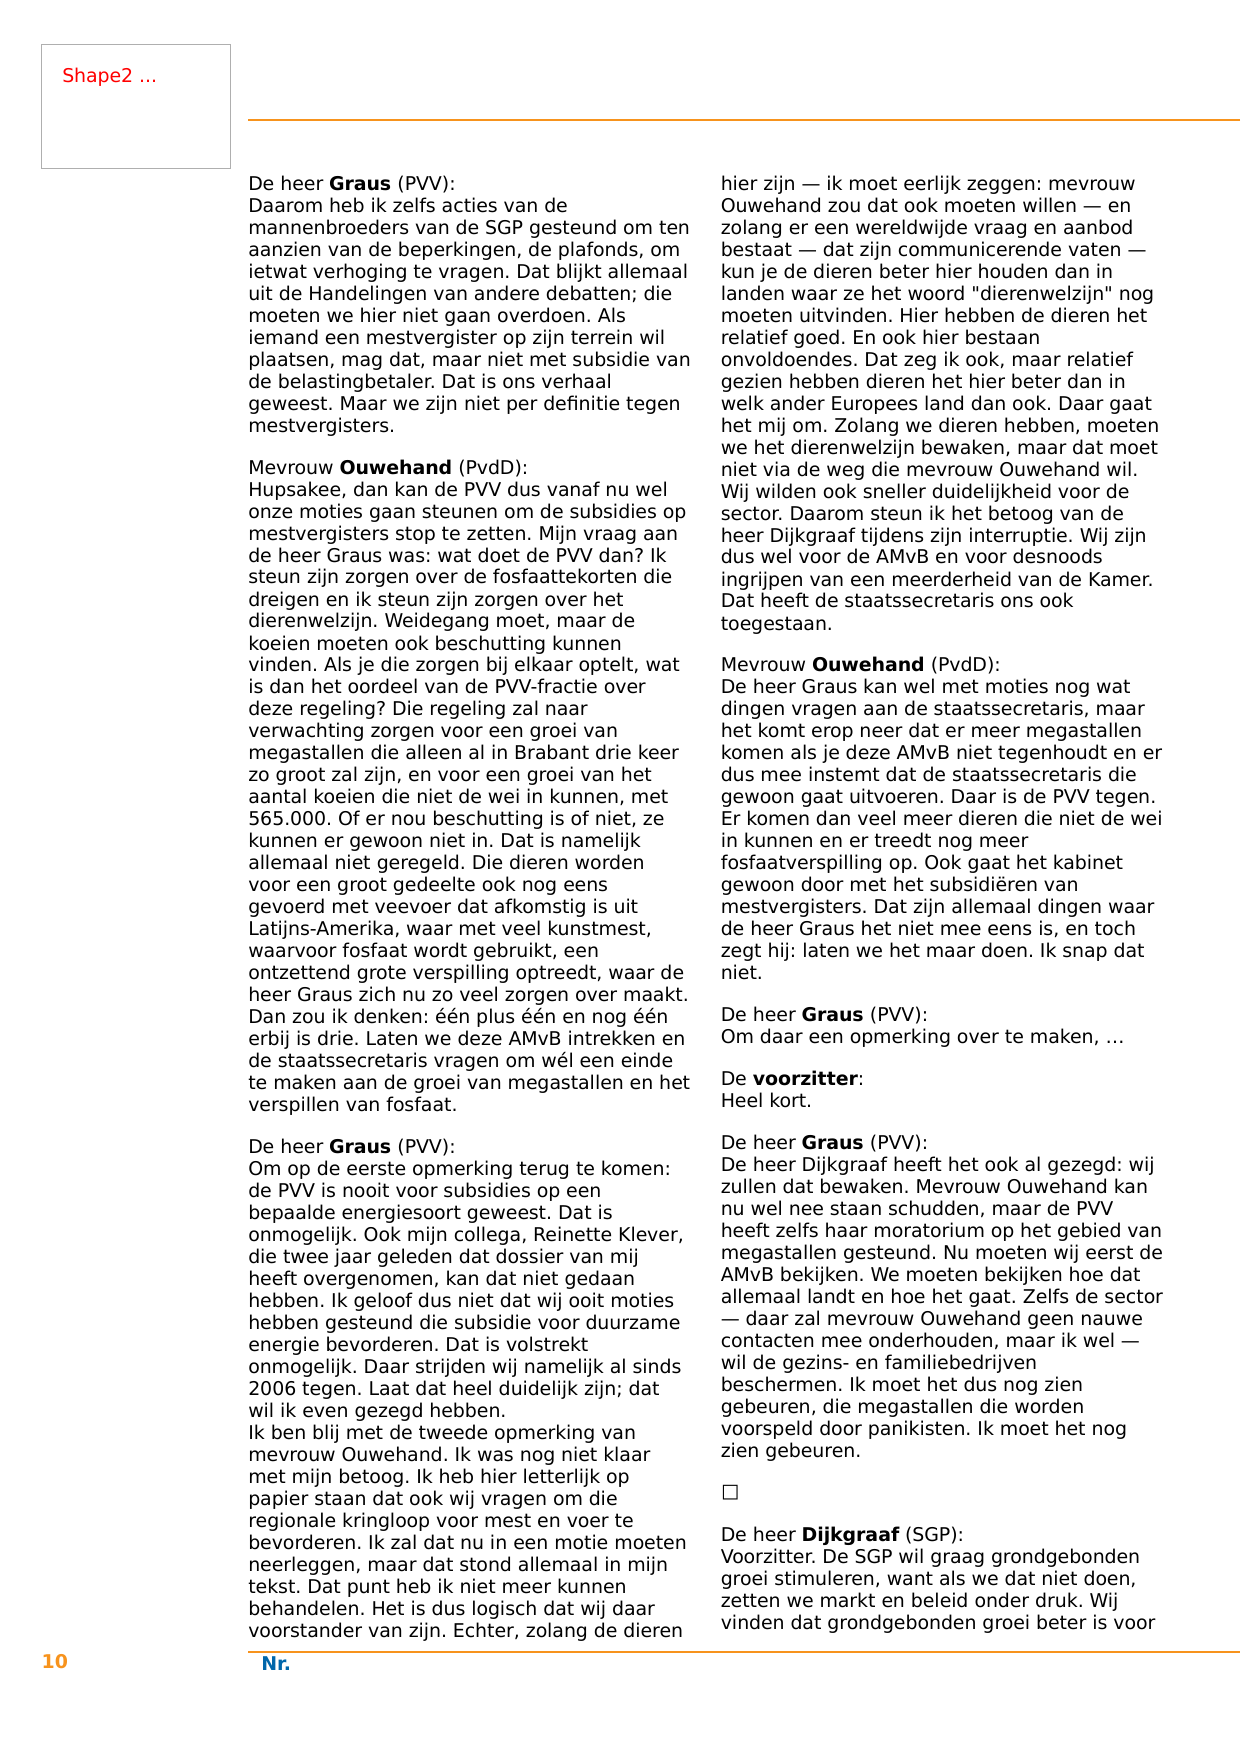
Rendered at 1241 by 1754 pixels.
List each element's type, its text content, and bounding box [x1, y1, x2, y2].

text Mevrouw Ouwehand (PvdD): [248, 457, 691, 478]
text De heer Graus (PVV): [248, 173, 691, 195]
text Om op de eerste opmerking terug te komen: de PVV is nooit voor subsidies op een bepaalde energiesoort geweest. Dat is onmogelijk. Ook mijn collega, Reinette Klever, die twee jaar geleden dat dossier van mij heeft overgenomen, kan dat niet gedaan hebben. Ik geloof dus niet dat wij ooit moties hebben gesteund die subsidie voor duurzame energie bevorderen. Dat is volstrekt onmogelijk. Daar strijden wij namelijk al sinds 2006 tegen. Laat dat heel duidelijk zijn; dat wil ik even gezegd hebben. [248, 1158, 691, 1422]
text De voorzitter: [721, 1068, 1163, 1090]
text Heel kort. [721, 1090, 1163, 1112]
text De heer Dijkgraaf (SGP): [721, 1524, 1163, 1546]
text ⬜ [721, 1482, 1163, 1504]
text De heer Graus (PVV): [721, 1132, 1163, 1154]
text hier zijn — ik moet eerlijk zeggen: mevrouw Ouwehand zou dat ook moeten willen — en zolang er een wereldwijde vraag en aanbod bestaat — dat zijn communicerende vaten — kun je de dieren beter hier houden dan in landen waar ze het woord "dierenwelzijn" nog moeten uitvinden. Hier hebben de dieren het relatief goed. En ook hier bestaan onvoldoendes. Dat zeg ik ook, maar relatief gezien hebben dieren het hier beter dan in welk ander Europees land dan ook. Daar gaat het mij om. Zolang we dieren hebben, moeten we het dierenwelzijn bewaken, maar dat moet niet via de weg die mevrouw Ouwehand wil. Wij wilden ook sneller duidelijkheid voor de sector. Daarom steun ik het betoog van de heer Dijkgraaf tijdens zijn interruptie. Wij zijn dus wel voor de AMvB en voor desnoods ingrijpen van een meerderheid van de Kamer. Dat heeft de staatssecretaris ons ook toegestaan. [721, 173, 1163, 634]
text De heer Dijkgraaf heeft het ook al gezegd: wij zullen dat bewaken. Mevrouw Ouwehand kan nu wel nee staan schudden, maar de PVV heeft zelfs haar moratorium op het gebied van megastallen gesteund. Nu moeten wij eerst de AMvB bekijken. We moeten bekijken hoe dat allemaal landt en hoe het gaat. Zelfs de sector — daar zal mevrouw Ouwehand geen nauwe contacten mee onderhouden, maar ik wel — wil de gezins- en familiebedrijven beschermen. Ik moet het dus nog zien gebeuren, die megastallen die worden voorspeld door panikisten. Ik moet het nog zien gebeuren. [721, 1154, 1163, 1462]
text Om daar een opmerking over te maken, … [721, 1026, 1163, 1048]
text Mevrouw Ouwehand (PvdD): [721, 654, 1163, 676]
text De heer Graus (PVV): [721, 1004, 1163, 1026]
text Daarom heb ik zelfs acties van de mannenbroeders van de SGP gesteund om ten aanzien van de beperkingen, de plafonds, om ietwat verhoging te vragen. Dat blijkt allemaal uit de Handelingen van andere debatten; die moeten we hier niet gaan overdoen. Als iemand een mestvergister op zijn terrein wil plaatsen, mag dat, maar niet met subsidie van de belastingbetaler. Dat is ons verhaal geweest. Maar we zijn niet per definitie tegen mestvergisters. [248, 195, 691, 437]
text De heer Graus (PVV): [248, 1136, 691, 1158]
text Hupsakee, dan kan de PVV dus vanaf nu wel onze moties gaan steunen om de subsidies op mestvergisters stop te zetten. Mijn vraag aan de heer Graus was: wat doet de PVV dan? Ik steun zijn zorgen over de fosfaattekorten die dreigen en ik steun zijn zorgen over het dierenwelzijn. Weidegang moet, maar de koeien moeten ook beschutting kunnen vinden. Als je die zorgen bij elkaar optelt, wat is dan het oordeel van de PVV-fractie over deze regeling? Die regeling zal naar verwachting zorgen voor een groei van megastallen die alleen al in Brabant drie keer zo groot zal zijn, en voor een groei van het aantal koeien die niet de wei in kunnen, met 565.000. Of er nou beschutting is of niet, ze kunnen er gewoon niet in. Dat is namelijk allemaal niet geregeld. Die dieren worden voor een groot gedeelte ook nog eens gevoerd met veevoer dat afkomstig is uit Latijns-Amerika, waar met veel kunstmest, waarvoor fosfaat wordt gebruikt, een ontzettend grote verspilling optreedt, waar de heer Graus zich nu zo veel zorgen over maakt. Dan zou ik denken: één plus één en nog één erbij is drie. Laten we deze AMvB intrekken en de staatssecretaris vragen om wél een einde te maken aan de groei van megastallen en het verspillen van fosfaat. [248, 478, 691, 1116]
text De heer Graus kan wel met moties nog wat dingen vragen aan de staatssecretaris, maar het komt erop neer dat er meer megastallen komen als je deze AMvB niet tegenhoudt en er dus mee instemt dat de staatssecretaris die gewoon gaat uitvoeren. Daar is de PVV tegen. Er komen dan veel meer dieren die niet de wei in kunnen en er treedt nog meer fosfaatverspilling op. Ook gaat het kabinet gewoon door met het subsidiëren van mestvergisters. Dat zijn allemaal dingen waar de heer Graus het niet mee eens is, en toch zegt hij: laten we het maar doen. Ik snap dat niet. [721, 676, 1163, 984]
text Ik ben blij met de tweede opmerking van mevrouw Ouwehand. Ik was nog niet klaar met mijn betoog. Ik heb hier letterlijk op papier staan dat ook wij vragen om die regionale kringloop voor mest en voer te bevorderen. Ik zal dat nu in een motie moeten neerleggen, maar dat stond allemaal in mijn tekst. Dat punt heb ik niet meer kunnen behandelen. Het is dus logisch dat wij daar voorstander van zijn. Echter, zolang de dieren [248, 1422, 691, 1641]
text Voorzitter. De SGP wil graag grondgebonden groei stimuleren, want als we dat niet doen, zetten we markt en beleid onder druk. Wij vinden dat grondgebonden groei beter is voor [721, 1546, 1163, 1633]
